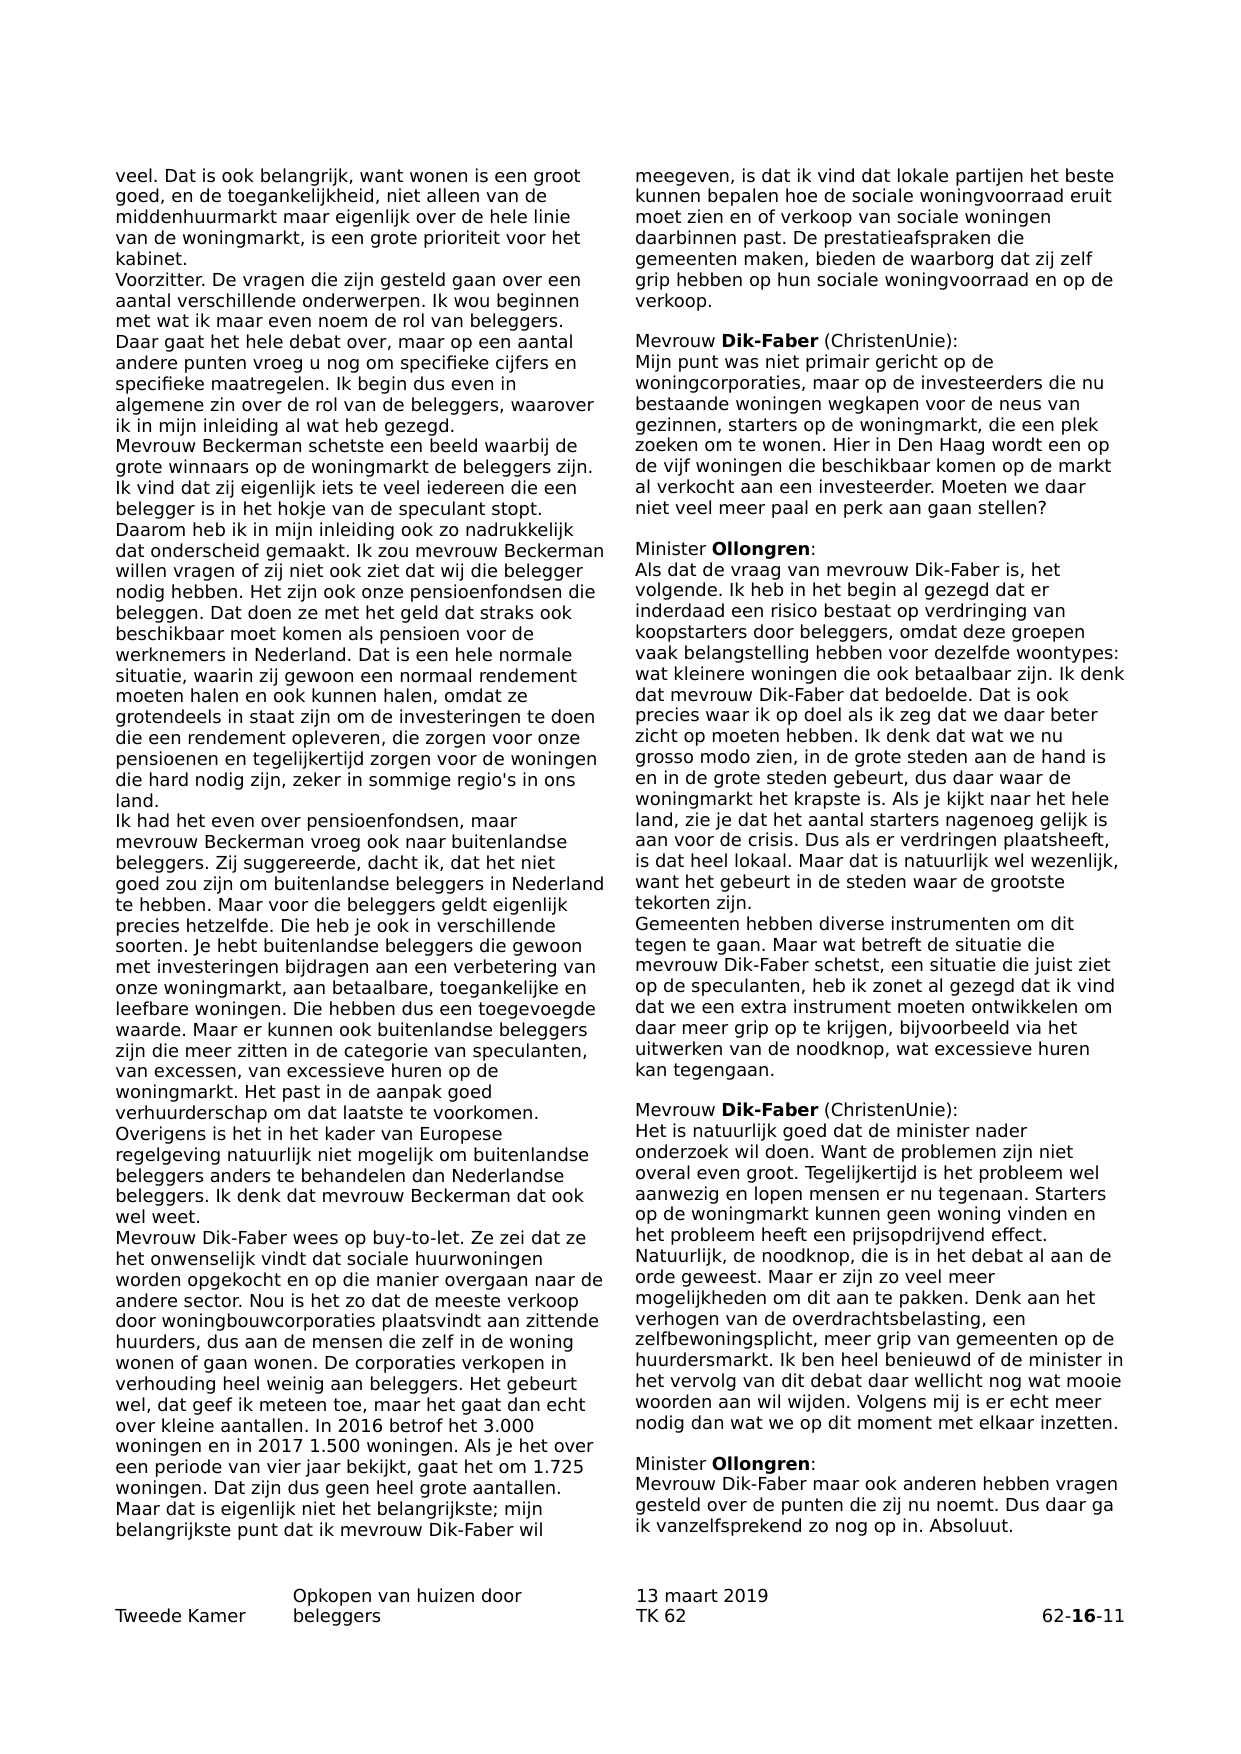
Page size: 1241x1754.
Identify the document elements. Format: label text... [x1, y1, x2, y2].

text Mijn punt was niet primair gericht op de woningcorporaties, maar op de investeerders die nu bestaande woningen wegkapen voor de neus van gezinnen, starters op de woningmarkt, die een plek zoeken om te wonen. Hier in Den Haag wordt een op de vijf woningen die beschikbaar komen op de markt al verkocht aan een investeerder. Moeten we daar niet veel meer paal en perk aan gaan stellen? [635, 352, 1125, 518]
text Minister Ollongren: [635, 538, 1125, 559]
text Het is natuurlijk goed dat de minister nader onderzoek wil doen. Want de problemen zijn niet overal even groot. Tegelijkertijd is het probleem wel aanwezig en lopen mensen er nu tegenaan. Starters op de woningmarkt kunnen geen woning vinden en het probleem heeft een prijsopdrijvend effect. Natuurlijk, de noodknop, die is in het debat al aan de orde geweest. Maar er zijn zo veel meer mogelijkheden om dit aan te pakken. Denk aan het verhogen van de overdrachtsbelasting, een zelfbewoningsplicht, meer grip van gemeenten op de huurdersmarkt. Ik ben heel benieuwd of de minister in het vervolg van dit debat daar wellicht nog wat mooie woorden aan wil wijden. Volgens mij is er echt meer nodig dan wat we op dit moment met elkaar inzetten. [635, 1121, 1125, 1433]
text Ik had het even over pensioenfondsen, maar mevrouw Beckerman vroeg ook naar buitenlandse beleggers. Zij suggereerde, dacht ik, dat het niet goed zou zijn om buitenlandse beleggers in Nederland te hebben. Maar voor die beleggers geldt eigenlijk precies hetzelfde. Die heb je ook in verschillende soorten. Je hebt buitenlandse beleggers die gewoon met investeringen bijdragen aan een verbetering van onze woningmarkt, aan betaalbare, toegankelijke en leefbare woningen. Die hebben dus een toegevoegde waarde. Maar er kunnen ook buitenlandse beleggers zijn die meer zitten in de categorie van speculanten, van excessen, van excessieve huren op de woningmarkt. Het past in de aanpak goed verhuurderschap om dat laatste te voorkomen. [115, 811, 605, 1124]
text Mevrouw Beckerman schetste een beeld waarbij de grote winnaars op de woningmarkt de beleggers zijn. Ik vind dat zij eigenlijk iets te veel iedereen die een belegger is in het hokje van de speculant stopt. Daarom heb ik in mijn inleiding ook zo nadrukkelijk dat onderscheid gemaakt. Ik zou mevrouw Beckerman willen vragen of zij niet ook ziet dat wij die belegger nodig hebben. Het zijn ook onze pensioenfondsen die beleggen. Dat doen ze met het geld dat straks ook beschikbaar moet komen als pensioen voor de werknemers in Nederland. Dat is een hele normale situatie, waarin zij gewoon een normaal rendement moeten halen en ook kunnen halen, omdat ze grotendeels in staat zijn om de investeringen te doen die een rendement opleveren, die zorgen voor onze pensioenen en tegelijkertijd zorgen voor de woningen die hard nodig zijn, zeker in sommige regio's in ons land. [115, 436, 605, 811]
text Als dat de vraag van mevrouw Dik-Faber is, het volgende. Ik heb in het begin al gezegd dat er inderdaad een risico bestaat op verdringing van koopstarters door beleggers, omdat deze groepen vaak belangstelling hebben voor dezelfde woontypes: wat kleinere woningen die ook betaalbaar zijn. Ik denk dat mevrouw Dik-Faber dat bedoelde. Dat is ook precies waar ik op doel als ik zeg dat we daar beter zicht op moeten hebben. Ik denk dat wat we nu grosso modo zien, in de grote steden aan de hand is en in de grote steden gebeurt, dus daar waar de woningmarkt het krapste is. Als je kijkt naar het hele land, zie je dat het aantal starters nagenoeg gelijk is aan voor de crisis. Dus als er verdringen plaatsheeft, is dat heel lokaal. Maar dat is natuurlijk wel wezenlijk, want het gebeurt in de steden waar de grootste tekorten zijn. [635, 559, 1125, 913]
text meegeven, is dat ik vind dat lokale partijen het beste kunnen bepalen hoe de sociale woningvoorraad eruit moet zien en of verkoop van sociale woningen daarbinnen past. De prestatieafspraken die gemeenten maken, bieden de waarborg dat zij zelf grip hebben op hun sociale woningvoorraad en op de verkoop. [635, 165, 1125, 311]
text Voorzitter. De vragen die zijn gesteld gaan over een aantal verschillende onderwerpen. Ik wou beginnen met wat ik maar even noem de rol van beleggers. Daar gaat het hele debat over, maar op een aantal andere punten vroeg u nog om specifieke cijfers en specifieke maatregelen. Ik begin dus even in algemene zin over de rol van de beleggers, waarover ik in mijn inleiding al wat heb gezegd. [115, 269, 605, 436]
text Maar dat is eigenlijk niet het belangrijkste; mijn belangrijkste punt dat ik mevrouw Dik-Faber wil [115, 1499, 605, 1540]
text Overigens is het in het kader van Europese regelgeving natuurlijk niet mogelijk om buitenlandse beleggers anders te behandelen dan Nederlandse beleggers. Ik denk dat mevrouw Beckerman dat ook wel weet. [115, 1124, 605, 1228]
text Mevrouw Dik-Faber wees op buy-to-let. Ze zei dat ze het onwenselijk vindt dat sociale huurwoningen worden opgekocht en op die manier overgaan naar de andere sector. Nou is het zo dat de meeste verkoop door woningbouwcorporaties plaatsvindt aan zittende huurders, dus aan de mensen die zelf in de woning wonen of gaan wonen. De corporaties verkopen in verhouding heel weinig aan beleggers. Het gebeurt wel, dat geef ik meteen toe, maar het gaat dan echt over kleine aantallen. In 2016 betrof het 3.000 woningen en in 2017 1.500 woningen. Als je het over een periode van vier jaar bekijkt, gaat het om 1.725 woningen. Dat zijn dus geen heel grote aantallen. [115, 1228, 605, 1499]
text Mevrouw Dik-Faber (ChristenUnie): [635, 331, 1125, 352]
text Minister Ollongren: [635, 1453, 1125, 1474]
text Gemeenten hebben diverse instrumenten om dit tegen te gaan. Maar wat betreft de situatie die mevrouw Dik-Faber schetst, een situatie die juist ziet op de speculanten, heb ik zonet al gezegd dat ik vind dat we een extra instrument moeten ontwikkelen om daar meer grip op te krijgen, bijvoorbeeld via het uitwerken van de noodknop, wat excessieve huren kan tegengaan. [635, 913, 1125, 1080]
text Mevrouw Dik-Faber (ChristenUnie): [635, 1100, 1125, 1121]
text veel. Dat is ook belangrijk, want wonen is een groot goed, en de toegankelijkheid, niet alleen van de middenhuurmarkt maar eigenlijk over de hele linie van de woningmarkt, is een grote prioriteit voor het kabinet. [115, 165, 605, 269]
text Mevrouw Dik-Faber maar ook anderen hebben vragen gesteld over de punten die zij nu noemt. Dus daar ga ik vanzelfsprekend zo nog op in. Absoluut. [635, 1474, 1125, 1537]
